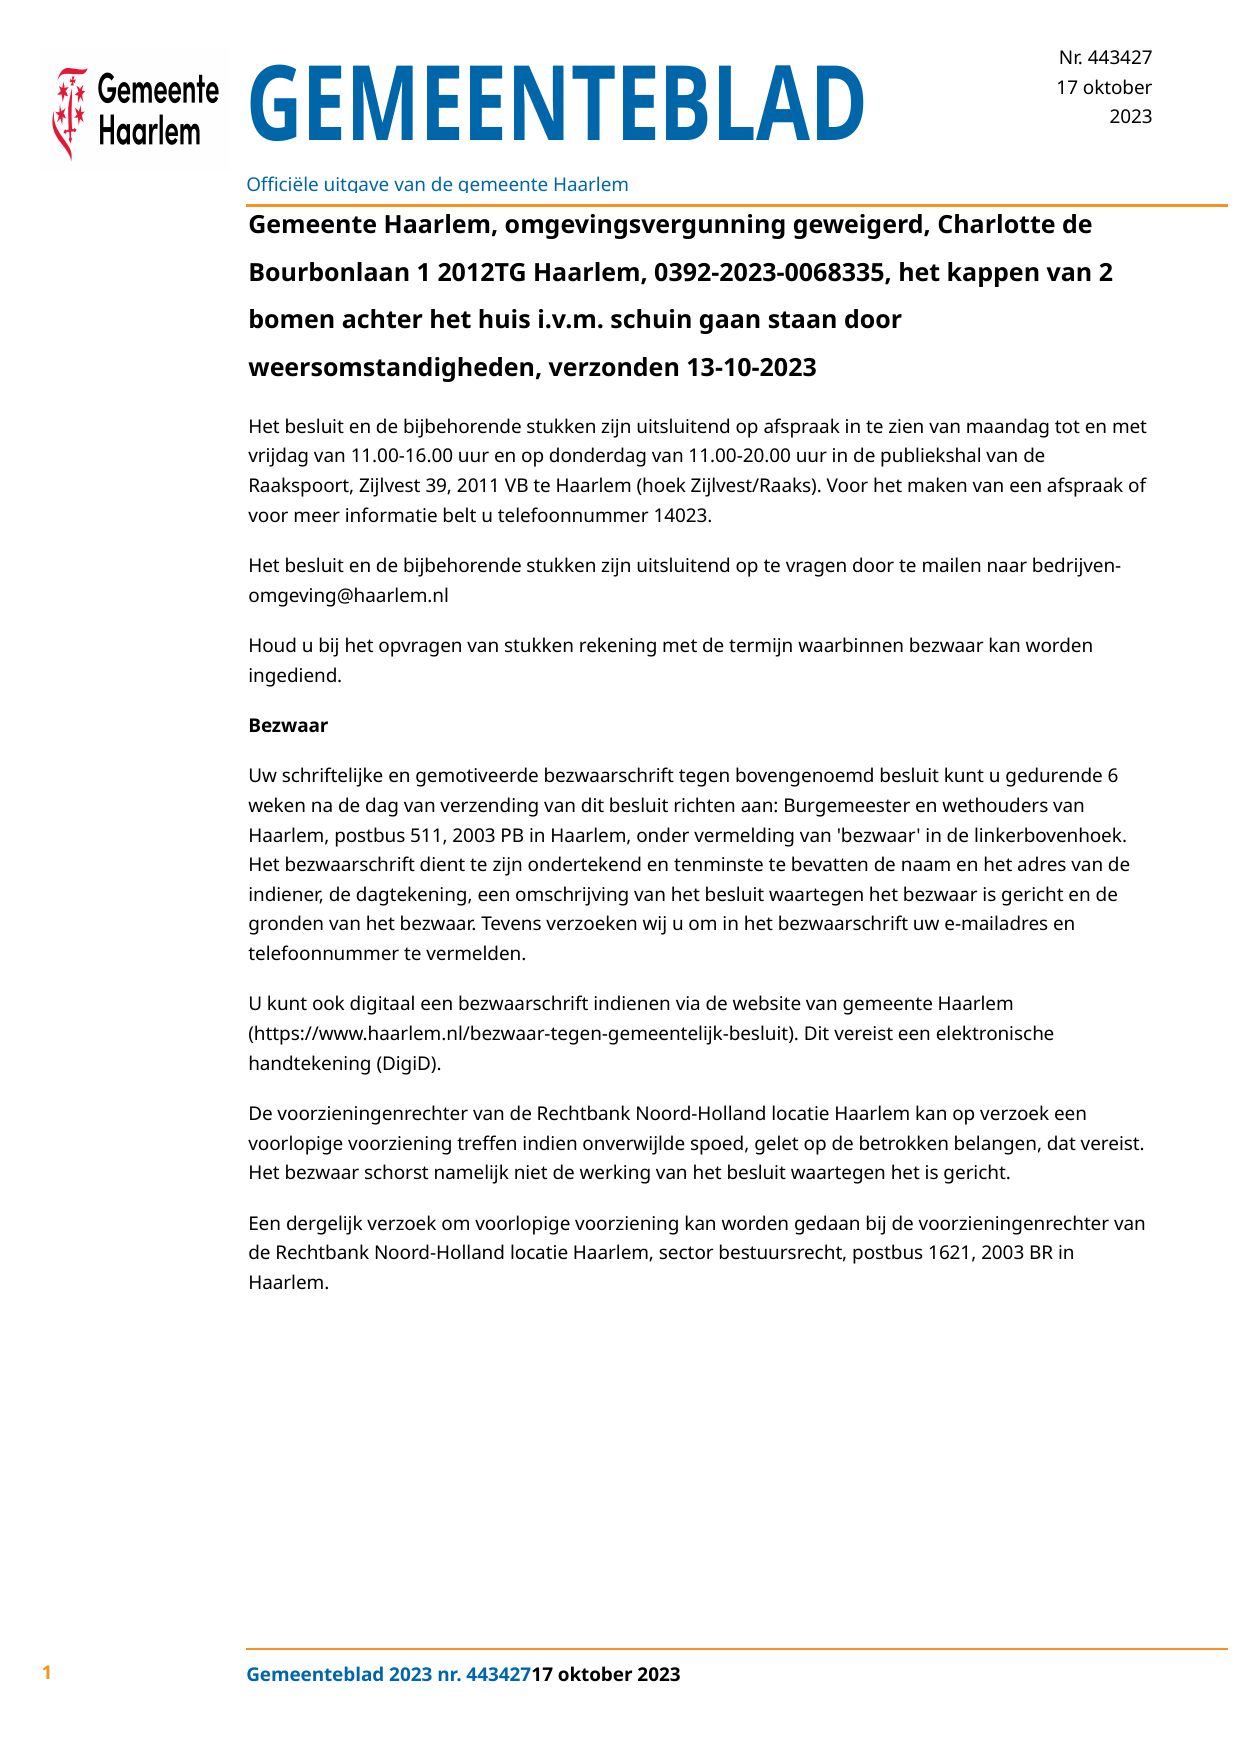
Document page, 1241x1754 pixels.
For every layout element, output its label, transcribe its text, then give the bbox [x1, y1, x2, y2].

text Gemeente Haarlem, omgevingsvergunning geweigerd, Charlotte de Bourbonlaan 1 2012TG Haarlem, 0392-2023-0068335, het kappen van 2 bomen achter het huis i.v.m. schuin gaan staan door weersomstandigheden, verzonden 13-10-2023 [248, 207, 1152, 384]
text Het besluit en de bijbehorende stukken zijn uitsluitend op te vragen door te mailen naar bedrijven-omgeving@haarlem.nl [248, 552, 1152, 608]
text Bezwaar [248, 712, 1152, 738]
text Houd u bij het opvragen van stukken rekening met de termijn waarbinnen bezwaar kan worden ingediend. [248, 632, 1152, 688]
text Uw schriftelijke en gemotiveerde bezwaarschrift tegen bovengenoemd besluit kunt u gedurende 6 weken na de dag van verzending van dit besluit richten aan: Burgemeester en wethouders van Haarlem, postbus 511, 2003 PB in Haarlem, onder vermelding van 'bezwaar' in de linkerbovenhoek. Het bezwaarschrift dient te zijn ondertekend en tenminste te bevatten de naam en het adres van de indiener, de dagtekening, een omschrijving van het besluit waartegen het bezwaar is gericht en de gronden van het bezwaar. Tevens verzoeken wij u om in het bezwaarschrift uw e-mailadres en telefoonnummer te vermelden. [248, 763, 1152, 966]
text De voorzieningenrechter van de Rechtbank Noord-Holland locatie Haarlem kan op verzoek een voorlopige voorziening treffen indien onverwijlde spoed, gelet op de betrokken belangen, dat vereist. Het bezwaar schorst namelijk niet de werking van het besluit waartegen het is gericht. [248, 1100, 1152, 1185]
picture [41, 47, 231, 172]
text Het besluit en de bijbehorende stukken zijn uitsluitend op afspraak in te zien van maandag tot en met vrijdag van 11.00-16.00 uur en op donderdag van 11.00-20.00 uur in de publiekshal van de Raakspoort, Zijlvest 39, 2011 VB te Haarlem (hoek Zijlvest/Raaks). Voor het maken van een afspraak of voor meer informatie belt u telefoonnummer 14023. [248, 413, 1152, 528]
text Een dergelijk verzoek om voorlopige voorziening kan worden gedaan bij de voorzieningenrechter van de Rechtbank Noord-Holland locatie Haarlem, sector bestuursrecht, postbus 1621, 2003 BR in Haarlem. [248, 1210, 1152, 1295]
text U kunt ook digitaal een bezwaarschrift indienen via de website van gemeente Haarlem (https://www.haarlem.nl/bezwaar-tegen-gemeentelijk-besluit). Dit vereist een elektronische handtekening (DigiD). [248, 991, 1152, 1076]
